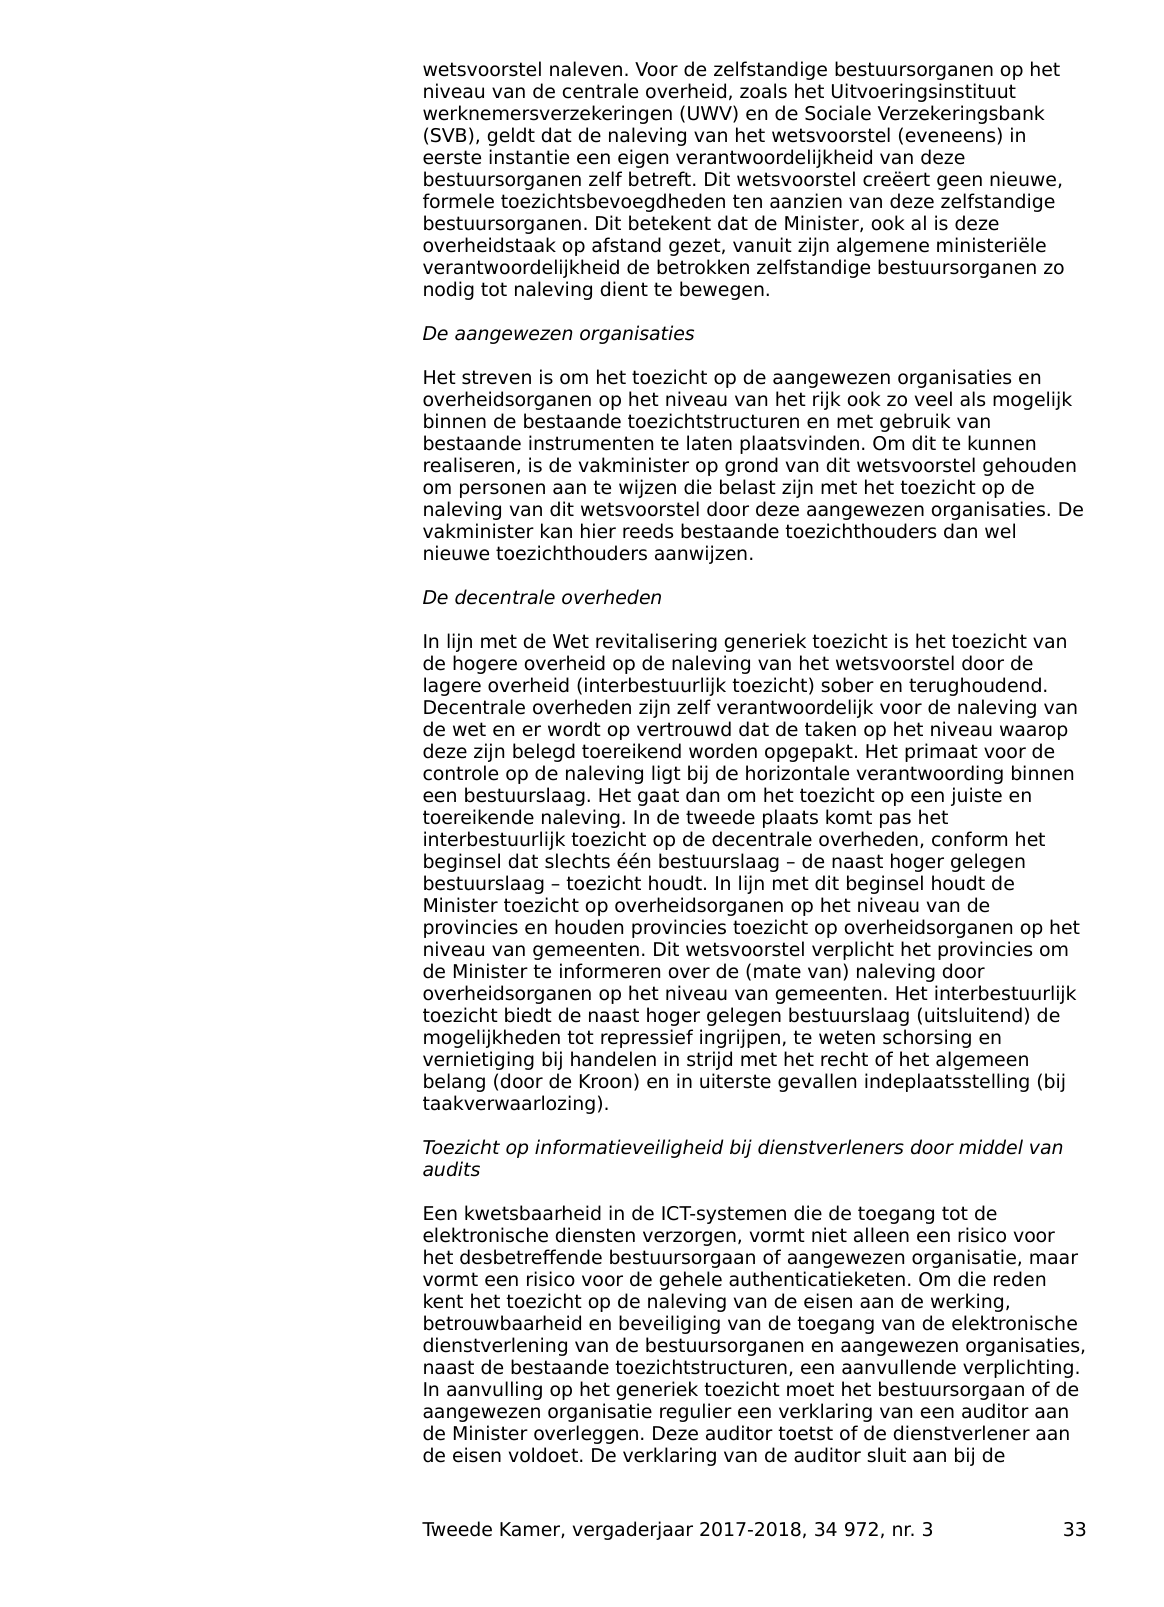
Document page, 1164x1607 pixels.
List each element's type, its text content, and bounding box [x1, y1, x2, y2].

subtitle Toezicht op informatieveiligheid bij dienstverleners door middel van audits [422, 1137, 1087, 1181]
subtitle De aangewezen organisaties [422, 323, 1087, 345]
subtitle De decentrale overheden [422, 587, 1087, 609]
text Het streven is om het toezicht op de aangewezen organisaties en overheidsorganen op het niveau van het rijk ook zo veel als mogelijk binnen de bestaande toezichtstructuren en met gebruik van bestaande instrumenten te laten plaatsvinden. Om dit te kunnen realiseren, is de vakminister op grond van dit wetsvoorstel gehouden om personen aan te wijzen die belast zijn met het toezicht op de naleving van dit wetsvoorstel door deze aangewezen organisaties. De vakminister kan hier reeds bestaande toezichthouders dan wel nieuwe toezichthouders aanwijzen. [422, 367, 1087, 565]
text In lijn met de Wet revitalisering generiek toezicht is het toezicht van de hogere overheid op de naleving van het wetsvoorstel door de lagere overheid (interbestuurlijk toezicht) sober en terughoudend. Decentrale overheden zijn zelf verantwoordelijk voor de naleving van de wet en er wordt op vertrouwd dat de taken op het niveau waarop deze zijn belegd toereikend worden opgepakt. Het primaat voor de controle op de naleving ligt bij de horizontale verantwoording binnen een bestuurslaag. Het gaat dan om het toezicht op een juiste en toereikende naleving. In de tweede plaats komt pas het interbestuurlijk toezicht op de decentrale overheden, conform het beginsel dat slechts één bestuurslaag – de naast hoger gelegen bestuurslaag – toezicht houdt. In lijn met dit beginsel houdt de Minister toezicht op overheidsorganen op het niveau van de provincies en houden provincies toezicht op overheidsorganen op het niveau van gemeenten. Dit wetsvoorstel verplicht het provincies om de Minister te informeren over de (mate van) naleving door overheidsorganen op het niveau van gemeenten. Het interbestuurlijk toezicht biedt de naast hoger gelegen bestuurslaag (uitsluitend) de mogelijkheden tot repressief ingrijpen, te weten schorsing en vernietiging bij handelen in strijd met het recht of het algemeen belang (door de Kroon) en in uiterste gevallen indeplaatsstelling (bij taakverwaarlozing). [422, 631, 1087, 1115]
text Een kwetsbaarheid in de ICT-systemen die de toegang tot de elektronische diensten verzorgen, vormt niet alleen een risico voor het desbetreffende bestuursorgaan of aangewezen organisatie, maar vormt een risico voor de gehele authenticatieketen. Om die reden kent het toezicht op de naleving van de eisen aan de werking, betrouwbaarheid en beveiliging van de toegang van de elektronische dienstverlening van de bestuursorganen en aangewezen organisaties, naast de bestaande toezichtstructuren, een aanvullende verplichting. In aanvulling op het generiek toezicht moet het bestuursorgaan of de aangewezen organisatie regulier een verklaring van een auditor aan de Minister overleggen. Deze auditor toetst of de dienstverlener aan de eisen voldoet. De verklaring van de auditor sluit aan bij de [422, 1203, 1087, 1467]
text wetsvoorstel naleven. Voor de zelfstandige bestuursorganen op het niveau van de centrale overheid, zoals het Uitvoeringsinstituut werknemersverzekeringen (UWV) en de Sociale Verzekeringsbank (SVB), geldt dat de naleving van het wetsvoorstel (eveneens) in eerste instantie een eigen verantwoordelijkheid van deze bestuursorganen zelf betreft. Dit wetsvoorstel creëert geen nieuwe, formele toezichtsbevoegdheden ten aanzien van deze zelfstandige bestuursorganen. Dit betekent dat de Minister, ook al is deze overheidstaak op afstand gezet, vanuit zijn algemene ministeriële verantwoordelijkheid de betrokken zelfstandige bestuursorganen zo nodig tot naleving dient te bewegen. [422, 59, 1087, 301]
